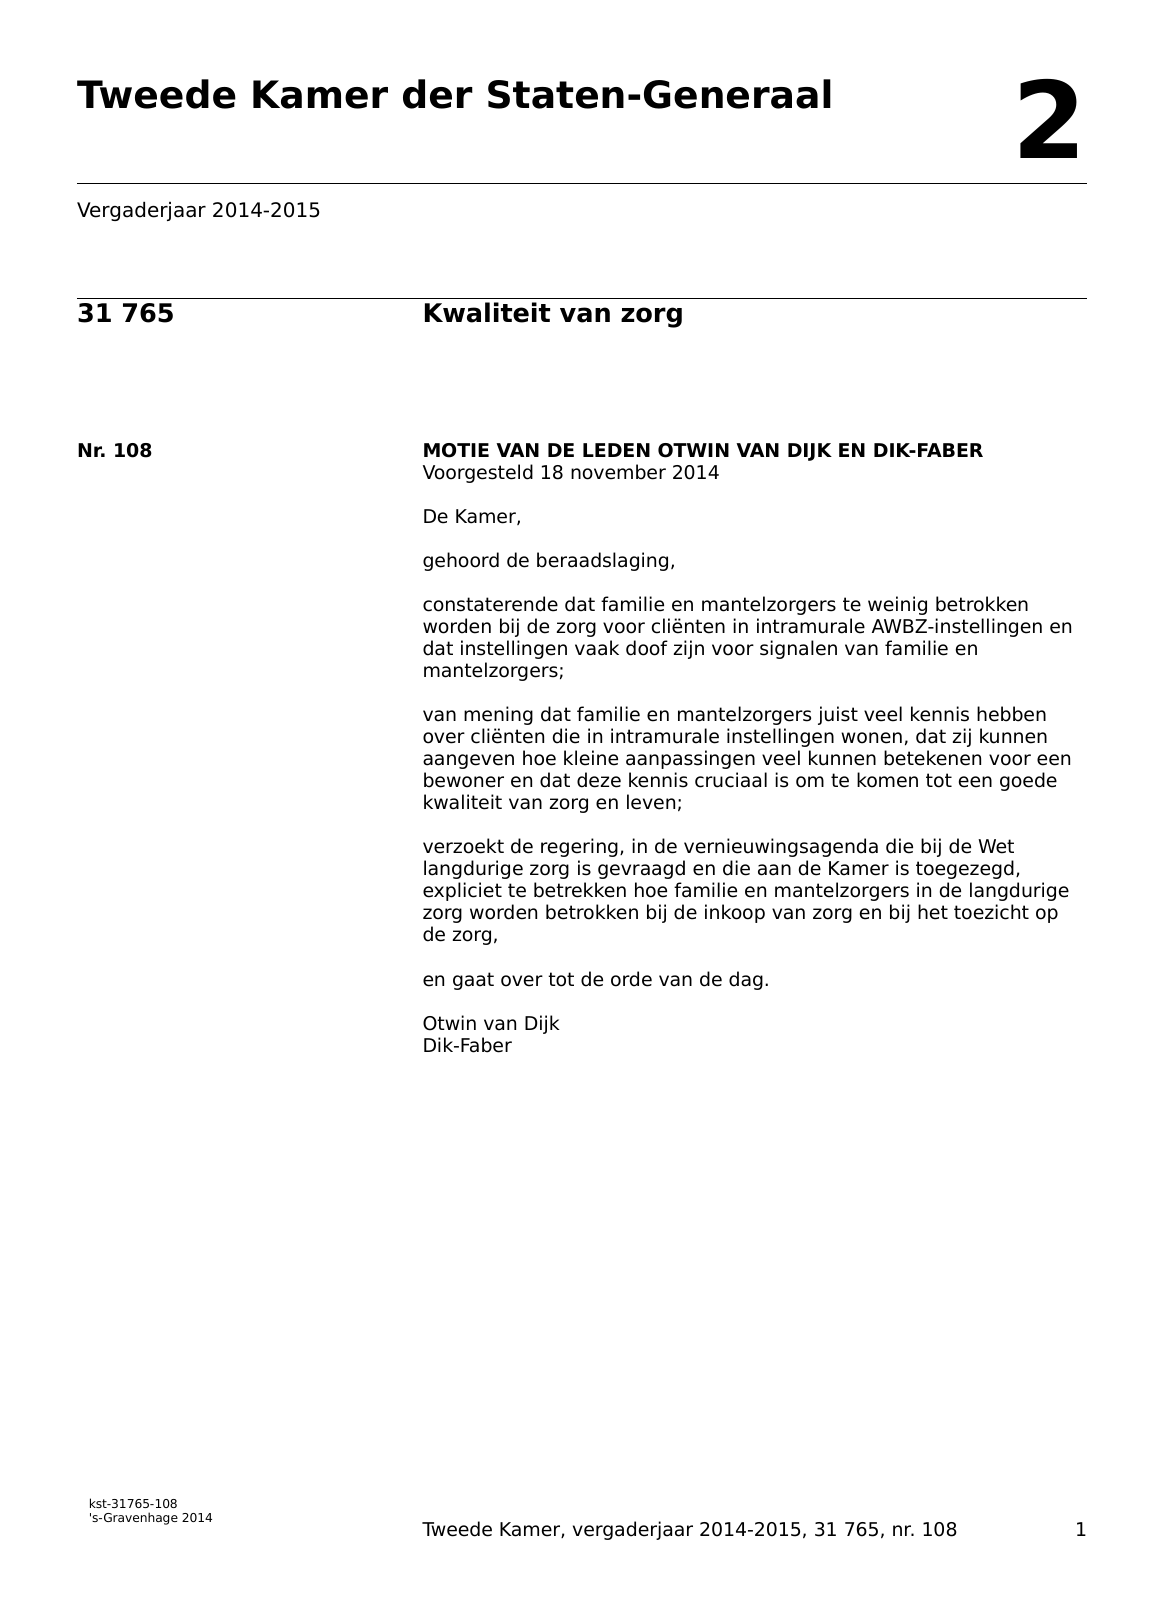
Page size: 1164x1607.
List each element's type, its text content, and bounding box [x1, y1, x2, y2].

text Otwin van Dijk [422, 1013, 1087, 1034]
text constaterende dat familie en mantelzorgers te weinig betrokken worden bij de zorg voor cliënten in intramurale AWBZ-instellingen en dat instellingen vaak doof zijn voor signalen van familie en mantelzorgers; [422, 594, 1087, 682]
subtitle Nr. 108 MOTIE VAN DE LEDEN OTWIN VAN DIJK EN DIK-FABER [77, 440, 1087, 462]
text 's-Gravenhage 2014 [88, 1511, 323, 1525]
table_header 2 [886, 59, 1087, 183]
text van mening dat familie en mantelzorgers juist veel kennis hebben over cliënten die in intramurale instellingen wonen, dat zij kunnen aangeven hoe kleine aanpassingen veel kunnen betekenen voor een bewoner en dat deze kennis cruciaal is om te komen tot een goede kwaliteit van zorg en leven; [422, 704, 1087, 814]
text kst-31765-108 [88, 1497, 323, 1511]
text Voorgesteld 18 november 2014 [422, 462, 1087, 484]
table_header Tweede Kamer der Staten-Generaal [77, 59, 886, 183]
text De Kamer, [422, 506, 1087, 528]
text verzoekt de regering, in de vernieuwingsagenda die bij de Wet langdurige zorg is gevraagd en die aan de Kamer is toegezegd, expliciet te betrekken hoe familie en mantelzorgers in de langdurige zorg worden betrokken bij de inkoop van zorg en bij het toezicht op de zorg, [422, 836, 1087, 946]
text en gaat over tot de orde van de dag. [422, 968, 1087, 990]
text gehoord de beraadslaging, [422, 550, 1087, 572]
subtitle 31 765 Kwaliteit van zorg [77, 299, 1087, 329]
text Dik-Faber [422, 1034, 1087, 1057]
table_cell Vergaderjaar 2014-2015 [77, 184, 1087, 298]
